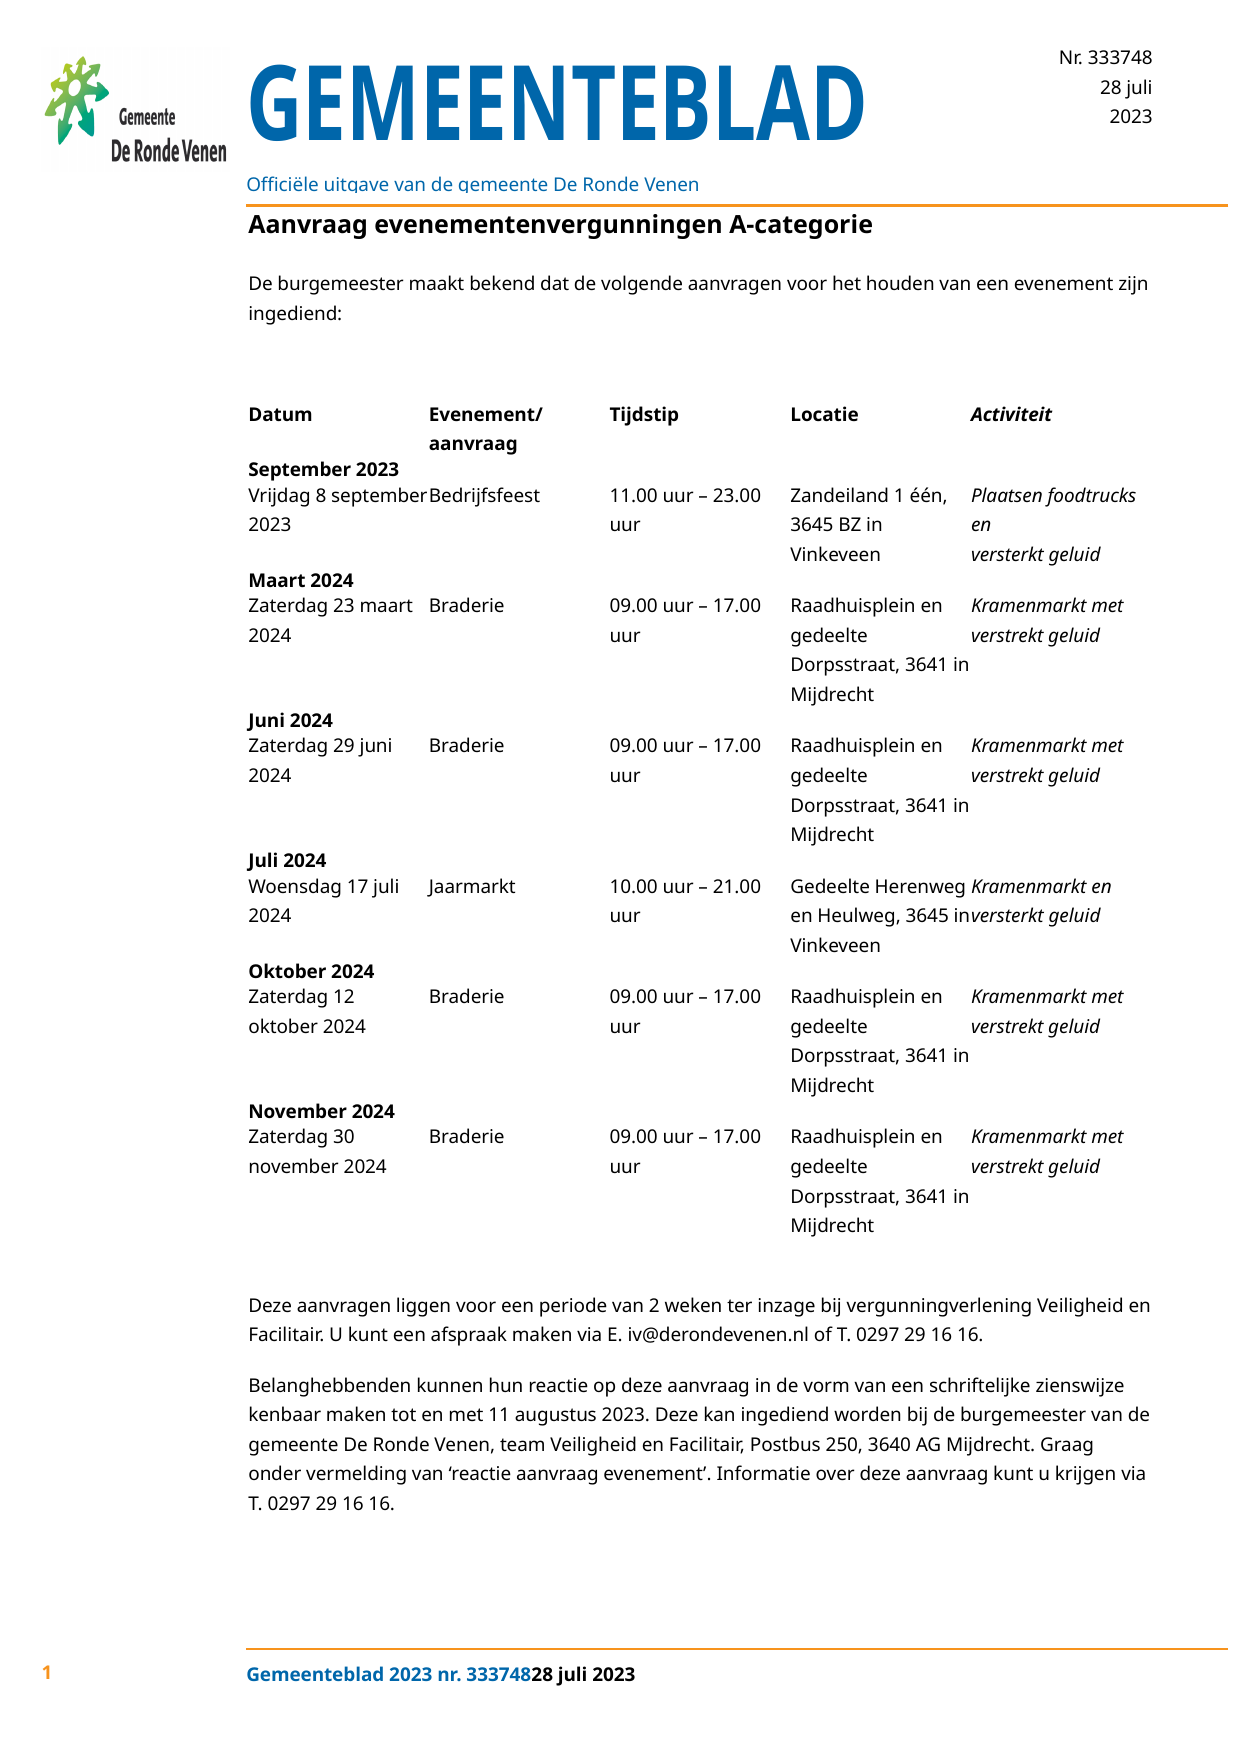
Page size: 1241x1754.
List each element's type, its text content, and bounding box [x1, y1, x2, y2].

table_cell Oktober 2024 [248, 958, 429, 983]
table_cell Kramenmarkt en versterkt geluid [971, 873, 1152, 958]
table_cell Raadhuisplein en gedeelte Dorpsstraat, 3641 in Mijdrecht [790, 593, 971, 707]
table_cell [971, 847, 1152, 873]
picture [41, 47, 231, 172]
table_cell Braderie [429, 733, 609, 847]
table_cell 11.00 uur – 23.00 uur [609, 482, 790, 567]
table_cell [971, 1098, 1152, 1124]
table_cell Juli 2024 [248, 847, 429, 873]
table_cell Kramenmarkt met verstrekt geluid [971, 1124, 1152, 1238]
table_cell [429, 958, 609, 983]
table_cell [609, 456, 790, 482]
table_header Datum [248, 401, 429, 456]
table_cell Maart 2024 [248, 567, 429, 592]
table_cell [971, 707, 1152, 733]
table_cell Gedeelte Herenweg en Heulweg, 3645 in Vinkeveen [790, 873, 971, 958]
table_cell Raadhuisplein en gedeelte Dorpsstraat, 3641 in Mijdrecht [790, 733, 971, 847]
table_cell [429, 847, 609, 873]
table_cell [609, 958, 790, 983]
table_cell [609, 1098, 790, 1124]
table_header Tijdstip [609, 401, 790, 456]
table_cell [609, 707, 790, 733]
table_cell 10.00 uur – 21.00 uur [609, 873, 790, 958]
table_cell Zaterdag 30 november 2024 [248, 1124, 429, 1238]
table_cell [790, 847, 971, 873]
table_cell [790, 1098, 971, 1124]
table_cell Braderie [429, 1124, 609, 1238]
table_cell Braderie [429, 593, 609, 707]
text Belanghebbenden kunnen hun reactie op deze aanvraag in de vorm van een schriftelijke zienswijze kenbaar maken tot en met 11 augustus 2023. Deze kan ingediend worden bij de burgemeester van de gemeente De Ronde Venen, team Veiligheid en Facilitair, Postbus 250, 3640 AG Mijdrecht. Graag onder vermelding van ‘reactie aanvraag evenement’. Informatie over deze aanvraag kunt u krijgen via T. 0297 29 16 16. [248, 1372, 1152, 1516]
table_cell Vrijdag 8 september 2023 [248, 482, 429, 567]
table_cell [429, 567, 609, 592]
table_cell September 2023 [248, 456, 429, 482]
table_cell 09.00 uur – 17.00 uur [609, 593, 790, 707]
table_cell [609, 567, 790, 592]
table_cell Juni 2024 [248, 707, 429, 733]
text Deze aanvragen liggen voor een periode van 2 weken ter inzage bij vergunningverlening Veiligheid en Facilitair. U kunt een afspraak maken via E. iv@derondevenen.nl of T. 0297 29 16 16. [248, 1292, 1152, 1347]
table_cell Braderie [429, 984, 609, 1098]
table_cell 09.00 uur – 17.00 uur [609, 1124, 790, 1238]
table_cell Zaterdag 12 oktober 2024 [248, 984, 429, 1098]
table_cell [609, 847, 790, 873]
table_cell [429, 1098, 609, 1124]
table_cell [790, 707, 971, 733]
table_cell Raadhuisplein en gedeelte Dorpsstraat, 3641 in Mijdrecht [790, 1124, 971, 1238]
table_cell Kramenmarkt met verstrekt geluid [971, 984, 1152, 1098]
table_cell Kramenmarkt met verstrekt geluid [971, 733, 1152, 847]
table_cell [971, 958, 1152, 983]
table_header Evenement/aanvraag [429, 401, 609, 456]
table_cell [429, 707, 609, 733]
table_header Locatie [790, 401, 971, 456]
table_cell [790, 958, 971, 983]
table_cell Woensdag 17 juli 2024 [248, 873, 429, 958]
table_cell [429, 456, 609, 482]
table_cell Jaarmarkt [429, 873, 609, 958]
table_cell Zandeiland 1 één, 3645 BZ in Vinkeveen [790, 482, 971, 567]
table_cell Kramenmarkt met verstrekt geluid [971, 593, 1152, 707]
table_header Activiteit [971, 401, 1152, 456]
table_cell November 2024 [248, 1098, 429, 1124]
table_cell [971, 456, 1152, 482]
table_cell 09.00 uur – 17.00 uur [609, 733, 790, 847]
text De burgemeester maakt bekend dat de volgende aanvragen voor het houden van een evenement zijn ingediend: [248, 270, 1152, 326]
table_cell [971, 567, 1152, 592]
table_cell [790, 456, 971, 482]
table_cell 09.00 uur – 17.00 uur [609, 984, 790, 1098]
table_cell Raadhuisplein en gedeelte Dorpsstraat, 3641 in Mijdrecht [790, 984, 971, 1098]
text Aanvraag evenementenvergunningen A-categorie [248, 207, 1152, 241]
table_cell [790, 567, 971, 592]
table_cell Plaatsen foodtrucks en versterkt geluid [971, 482, 1152, 567]
table_cell Zaterdag 29 juni 2024 [248, 733, 429, 847]
table_cell Bedrijfsfeest [429, 482, 609, 567]
table_cell Zaterdag 23 maart 2024 [248, 593, 429, 707]
